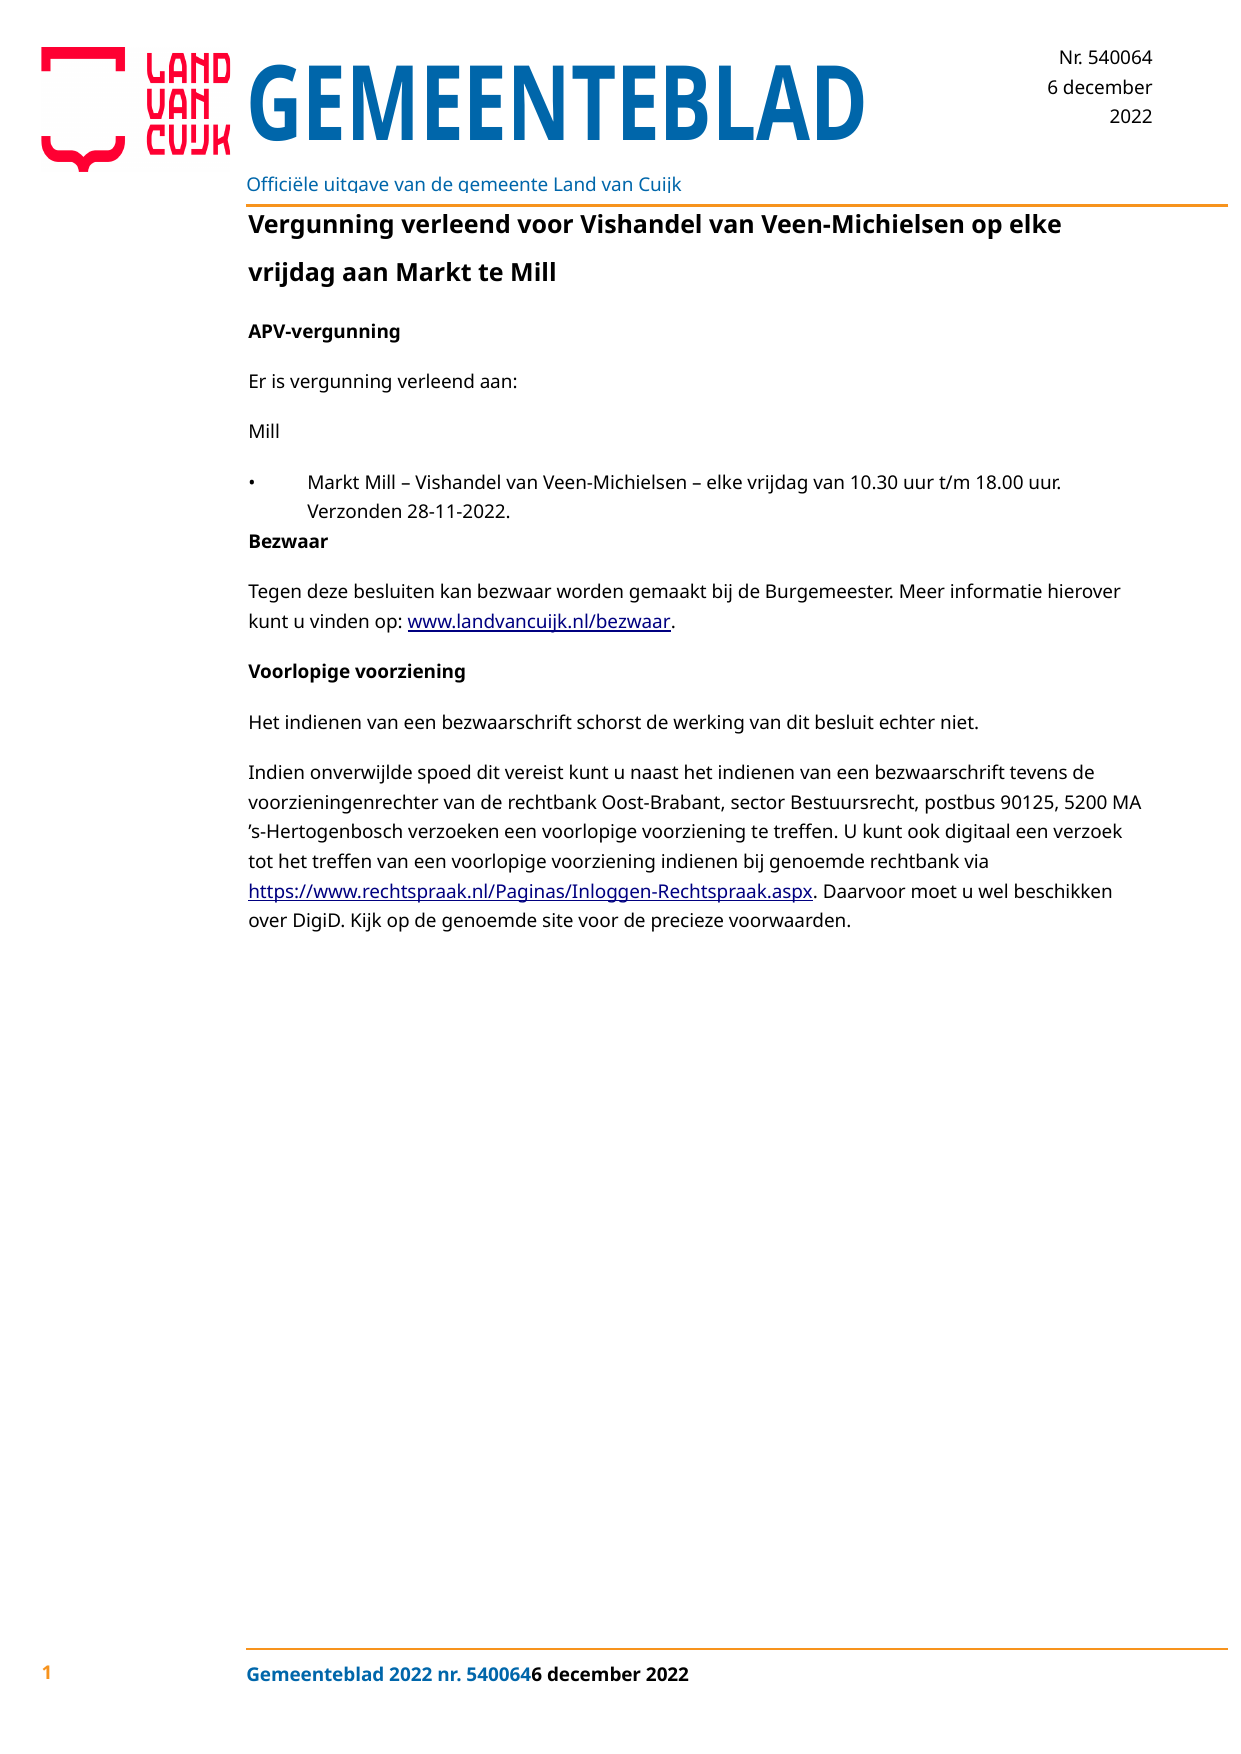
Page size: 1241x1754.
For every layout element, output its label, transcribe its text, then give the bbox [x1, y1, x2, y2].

text APV-vergunning [248, 318, 1152, 344]
text Vergunning verleend voor Vishandel van Veen-Michielsen op elke vrijdag aan Markt te Mill [248, 207, 1152, 288]
picture [41, 47, 231, 172]
text Het indienen van een bezwaarschrift schorst de werking van dit besluit echter niet. [248, 709, 1152, 735]
text Bezwaar [248, 528, 1152, 554]
text Voorlopige voorziening [248, 659, 1152, 684]
text Tegen deze besluiten kan bezwaar worden gemaakt bij de Burgemeester. Meer informatie hierover kunt u vinden op: www.landvancuijk.nl/bezwaar. [248, 579, 1152, 634]
text Er is vergunning verleend aan: [248, 368, 1152, 394]
text Indien onverwijlde spoed dit vereist kunt u naast het indienen van een bezwaarschrift tevens de voorzieningenrechter van de rechtbank Oost-Brabant, sector Bestuursrecht, postbus 90125, 5200 MA ’s-Hertogenbosch verzoeken een voorlopige voorziening te treffen. U kunt ook digitaal een verzoek tot het treffen van een voorlopige voorziening indienen bij genoemde rechtbank via https://www.rechtspraak.nl/Paginas/Inloggen-Rechtspraak.aspx. Daarvoor moet u wel beschikken over DigiD. Kijk op de genoemde site voor de precieze voorwaarden. [248, 759, 1152, 933]
text Mill [248, 419, 1152, 444]
list Markt Mill – Vishandel van Veen-Michielsen – elke vrijdag van 10.30 uur t/m 18.00 uur. Verzonden 28-11-2022. [248, 469, 1152, 524]
